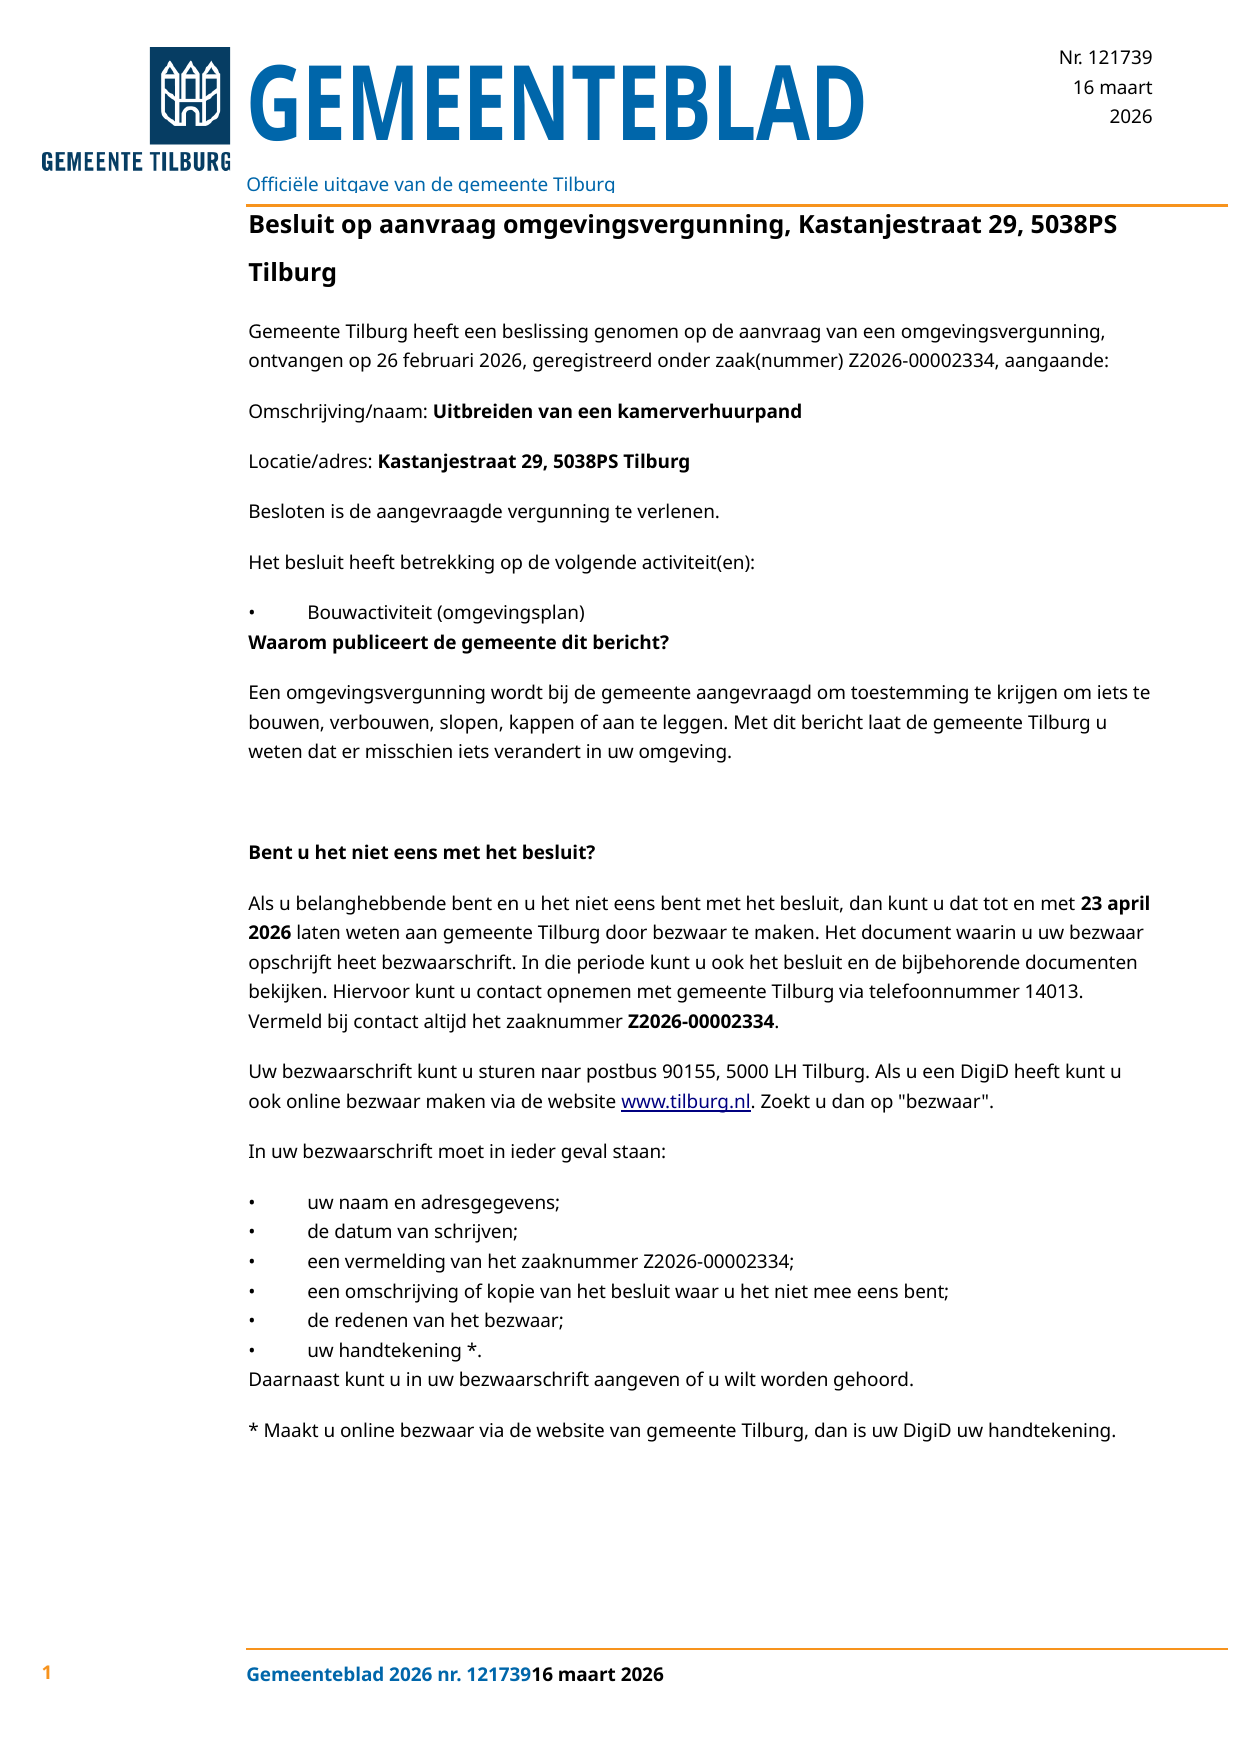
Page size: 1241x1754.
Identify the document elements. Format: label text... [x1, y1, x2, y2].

text Bent u het niet eens met het besluit? [248, 839, 1152, 865]
text Een omgevingsvergunning wordt bij de gemeente aangevraagd om toestemming te krijgen om iets te bouwen, verbouwen, slopen, kappen of aan te leggen. Met dit bericht laat de gemeente Tilburg u weten dat er misschien iets verandert in uw omgeving. [248, 679, 1152, 764]
text Gemeente Tilburg heeft een beslissing genomen op de aanvraag van een omgevingsvergunning, ontvangen op 26 februari 2026, geregistreerd onder zaak(nummer) Z2026-00002334, aangaande: [248, 318, 1152, 373]
text Als u belanghebbende bent en u het niet eens bent met het besluit, dan kunt u dat tot en met 23 april 2026 laten weten aan gemeente Tilburg door bezwaar te maken. Het document waarin u uw bezwaar opschrijft heet bezwaarschrift. In die periode kunt u ook het besluit en de bijbehorende documenten bekijken. Hiervoor kunt u contact opnemen met gemeente Tilburg via telefoonnummer 14013. Vermeld bij contact altijd het zaaknummer Z2026-00002334. [248, 890, 1152, 1034]
list de datum van schrijven; [248, 1219, 1152, 1244]
list een omschrijving of kopie van het besluit waar u het niet mee eens bent; [248, 1278, 1152, 1304]
text Waarom publiceert de gemeente dit bericht? [248, 629, 1152, 655]
list Bouwactiviteit (omgevingsplan) [248, 599, 1152, 625]
text In uw bezwaarschrift moet in ieder geval staan: [248, 1139, 1152, 1164]
text Omschrijving/naam: Uitbreiden van een kamerverhuurpand [248, 398, 1152, 424]
text * Maakt u online bezwaar via de website van gemeente Tilburg, dan is uw DigiD uw handtekening. [248, 1417, 1152, 1443]
list uw handtekening *. [248, 1337, 1152, 1363]
text Besloten is de aangevraagde vergunning te verlenen. [248, 499, 1152, 524]
text Daarnaast kunt u in uw bezwaarschrift aangeven of u wilt worden gehoord. [248, 1367, 1152, 1392]
text Locatie/adres: Kastanjestraat 29, 5038PS Tilburg [248, 448, 1152, 474]
list de redenen van het bezwaar; [248, 1307, 1152, 1333]
picture [41, 47, 231, 172]
list een vermelding van het zaaknummer Z2026-00002334; [248, 1248, 1152, 1274]
text Besluit op aanvraag omgevingsvergunning, Kastanjestraat 29, 5038PS Tilburg [248, 207, 1152, 288]
list uw naam en adresgegevens; [248, 1189, 1152, 1215]
text Het besluit heeft betrekking op de volgende activiteit(en): [248, 549, 1152, 575]
text Uw bezwaarschrift kunt u sturen naar postbus 90155, 5000 LH Tilburg. Als u een DigiD heeft kunt u ook online bezwaar maken via de website www.tilburg.nl. Zoekt u dan op "bezwaar". [248, 1059, 1152, 1114]
